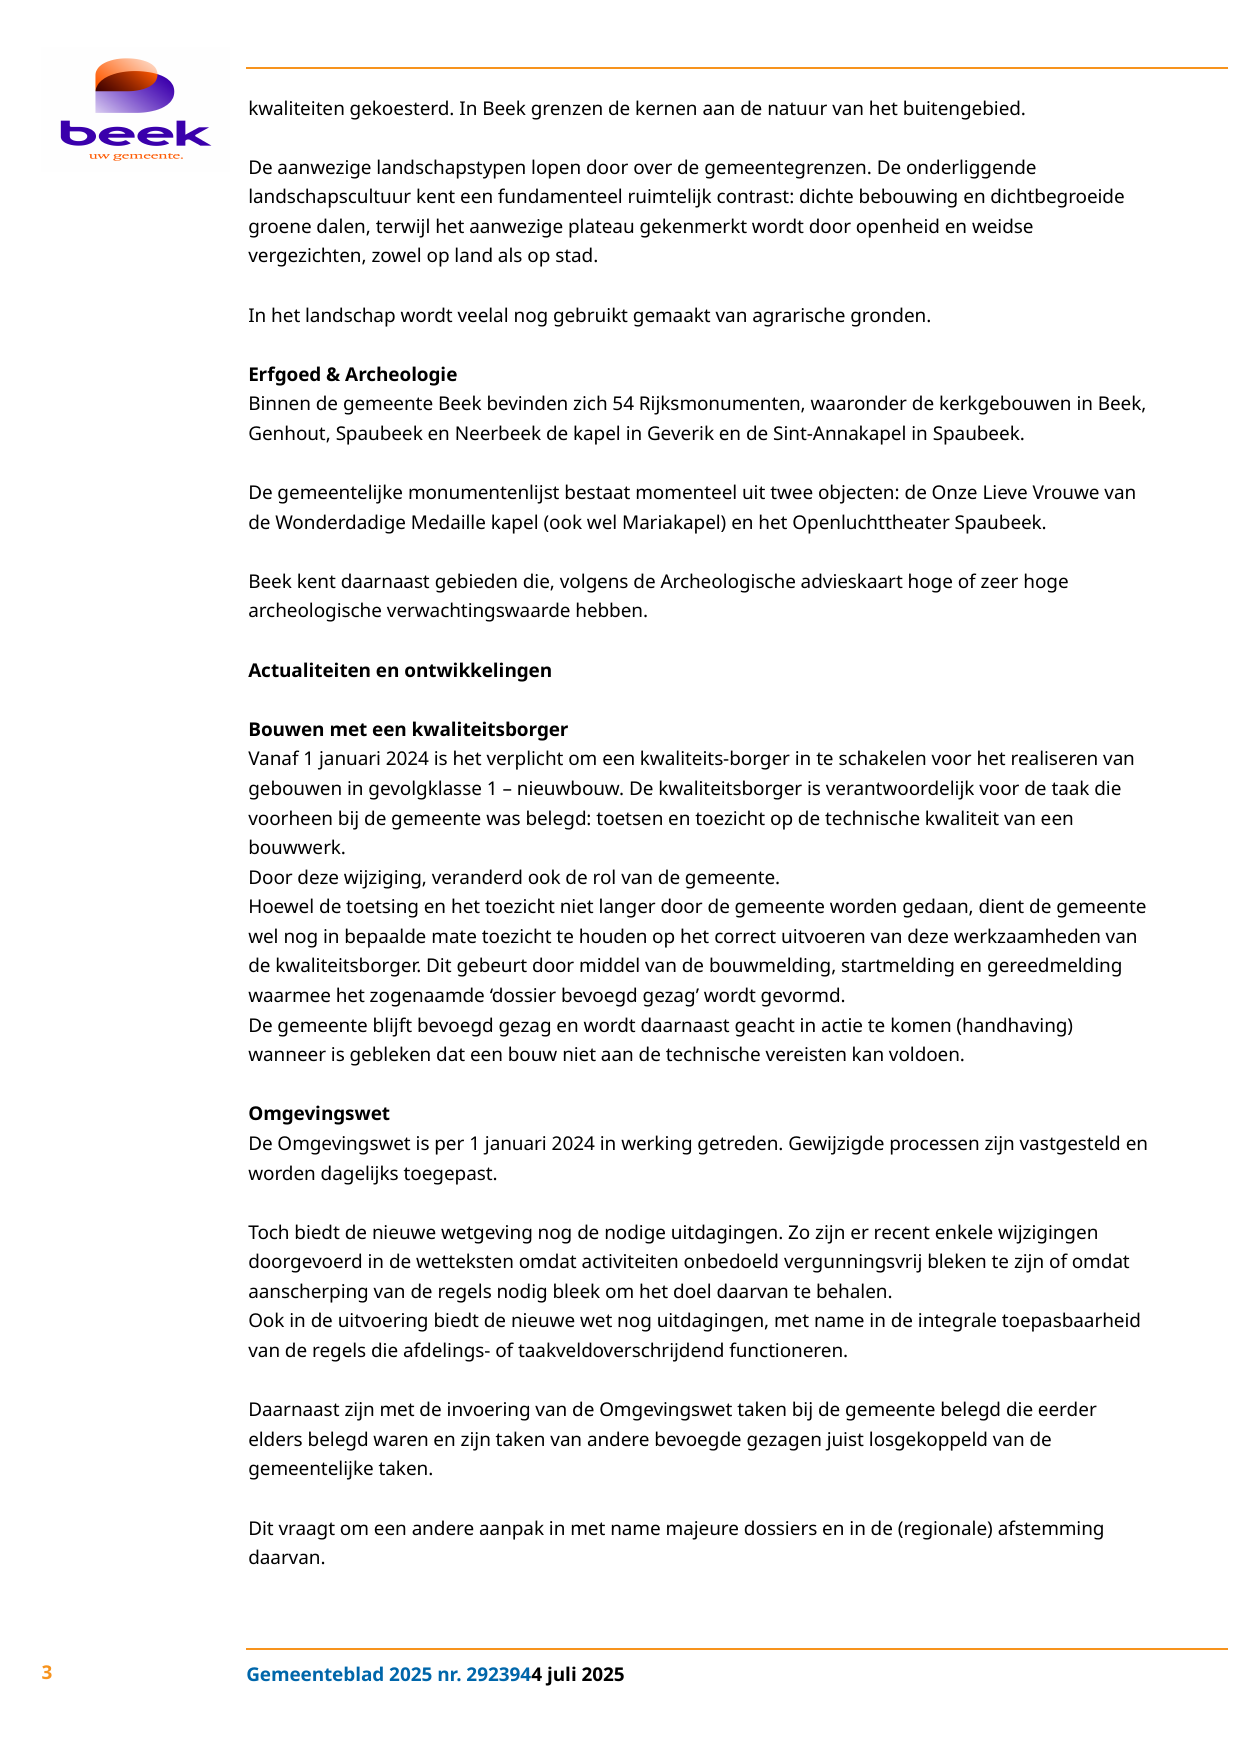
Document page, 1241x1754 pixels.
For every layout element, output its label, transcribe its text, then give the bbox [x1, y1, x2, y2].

text kwaliteiten gekoesterd. In Beek grenzen de kernen aan de natuur van het buitengebied. [248, 95, 1152, 121]
text Erfgoed & Archeologie [248, 361, 1152, 387]
text Door deze wijziging, veranderd ook de rol van de gemeente. [248, 864, 1152, 890]
text Actualiteiten en ontwikkelingen [248, 657, 1152, 683]
text Binnen de gemeente Beek bevinden zich 54 Rijksmonumenten, waaronder de kerkgebouwen in Beek, Genhout, Spaubeek en Neerbeek de kapel in Geverik en de Sint-Annakapel in Spaubeek. [248, 391, 1152, 446]
text Beek kent daarnaast gebieden die, volgens de Archeologische advieskaart hoge of zeer hoge archeologische verwachtingswaarde hebben. [248, 568, 1152, 623]
text De Omgevingswet is per 1 januari 2024 in werking getreden. Gewijzigde processen zijn vastgesteld en worden dagelijks toegepast. [248, 1130, 1152, 1186]
text Vanaf 1 januari 2024 is het verplicht om een kwaliteits-borger in te schakelen voor het realiseren van gebouwen in gevolgklasse 1 – nieuwbouw. De kwaliteitsborger is verantwoordelijk voor de taak die voorheen bij de gemeente was belegd: toetsen en toezicht op de technische kwaliteit van een bouwwerk. [248, 746, 1152, 860]
text De aanwezige landschapstypen lopen door over de gemeentegrenzen. De onderliggende landschapscultuur kent een fundamenteel ruimtelijk contrast: dichte bebouwing en dichtbegroeide groene dalen, terwijl het aanwezige plateau gekenmerkt wordt door openheid en weidse vergezichten, zowel op land als op stad. [248, 154, 1152, 268]
text Toch biedt de nieuwe wetgeving nog de nodige uitdagingen. Zo zijn er recent enkele wijzigingen doorgevoerd in de wetteksten omdat activiteiten onbedoeld vergunningsvrij bleken te zijn of omdat aanscherping van de regels nodig bleek om het doel daarvan te behalen. [248, 1219, 1152, 1304]
text In het landschap wordt veelal nog gebruikt gemaakt van agrarische gronden. [248, 302, 1152, 328]
text Omgevingswet [248, 1101, 1152, 1126]
text Daarnaast zijn met de invoering van de Omgevingswet taken bij de gemeente belegd die eerder elders belegd waren en zijn taken van andere bevoegde gezagen juist losgekoppeld van de gemeentelijke taken. [248, 1396, 1152, 1481]
text Dit vraagt om een andere aanpak in met name majeure dossiers en in de (regionale) afstemming daarvan. [248, 1515, 1152, 1570]
text De gemeente blijft bevoegd gezag en wordt daarnaast geacht in actie te komen (handhaving) wanneer is gebleken dat een bouw niet aan de technische vereisten kan voldoen. [248, 1012, 1152, 1067]
picture [41, 47, 231, 172]
text Ook in de uitvoering biedt de nieuwe wet nog uitdagingen, met name in de integrale toepasbaarheid van de regels die afdelings- of taakveldoverschrijdend functioneren. [248, 1308, 1152, 1363]
text De gemeentelijke monumentenlijst bestaat momenteel uit twee objecten: de Onze Lieve Vrouwe van de Wonderdadige Medaille kapel (ook wel Mariakapel) en het Openluchttheater Spaubeek. [248, 479, 1152, 535]
text Bouwen met een kwaliteitsborger [248, 716, 1152, 742]
text Hoewel de toetsing en het toezicht niet langer door de gemeente worden gedaan, dient de gemeente wel nog in bepaalde mate toezicht te houden op het correct uitvoeren van deze werkzaamheden van de kwaliteitsborger. Dit gebeurt door middel van de bouwmelding, startmelding en gereedmelding waarmee het zogenaamde ‘dossier bevoegd gezag’ wordt gevormd. [248, 893, 1152, 1008]
